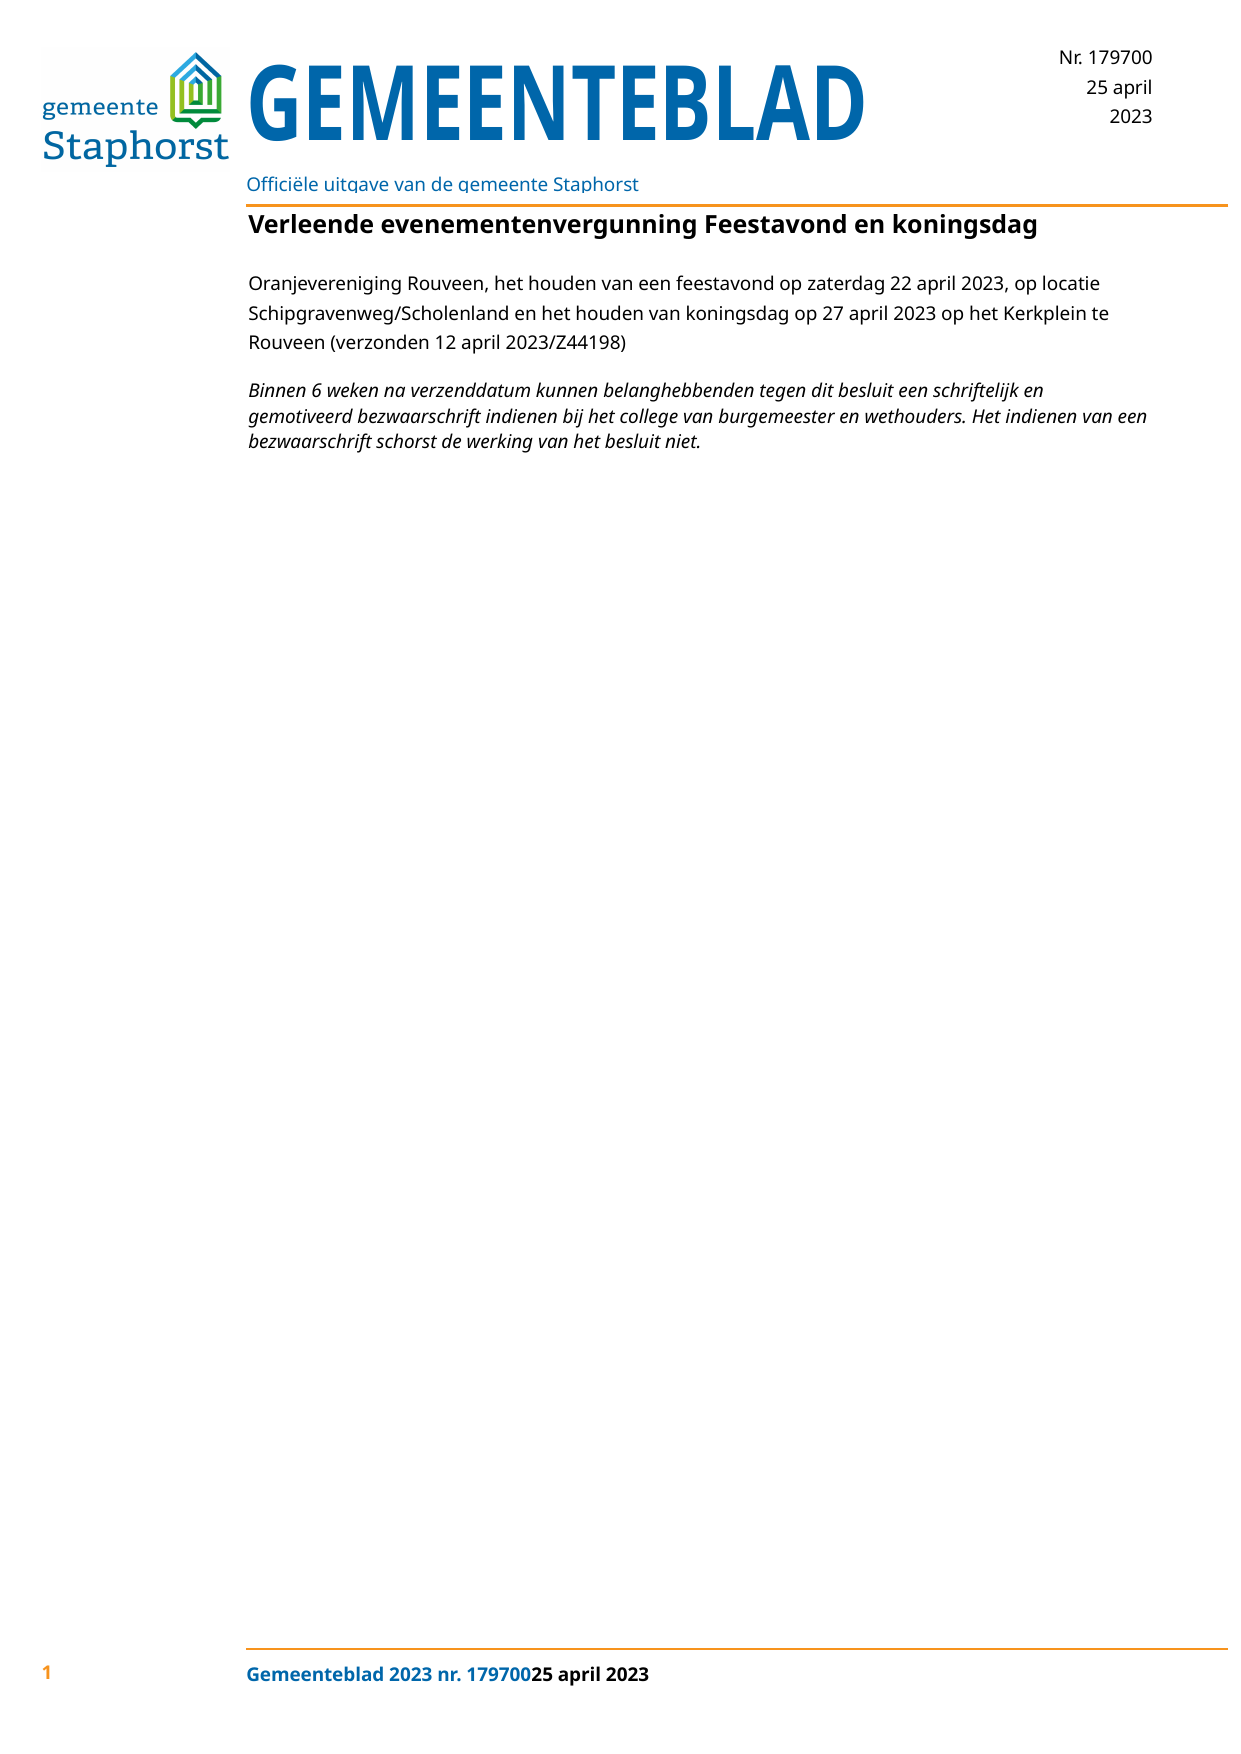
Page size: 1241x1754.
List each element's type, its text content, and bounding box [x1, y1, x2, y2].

text Oranjevereniging Rouveen, het houden van een feestavond op zaterdag 22 april 2023, op locatie Schipgravenweg/Scholenland en het houden van koningsdag op 27 april 2023 op het Kerkplein te Rouveen (verzonden 12 april 2023/Z44198) [248, 270, 1152, 355]
picture [41, 47, 231, 172]
text Binnen 6 weken na verzenddatum kunnen belanghebbenden tegen dit besluit een schriftelijk en gemotiveerd bezwaarschrift indienen bij het college van burgemeester en wethouders. Het indienen van een bezwaarschrift schorst de werking van het besluit niet. [248, 377, 1152, 454]
text Verleende evenementenvergunning Feestavond en koningsdag [248, 207, 1152, 241]
